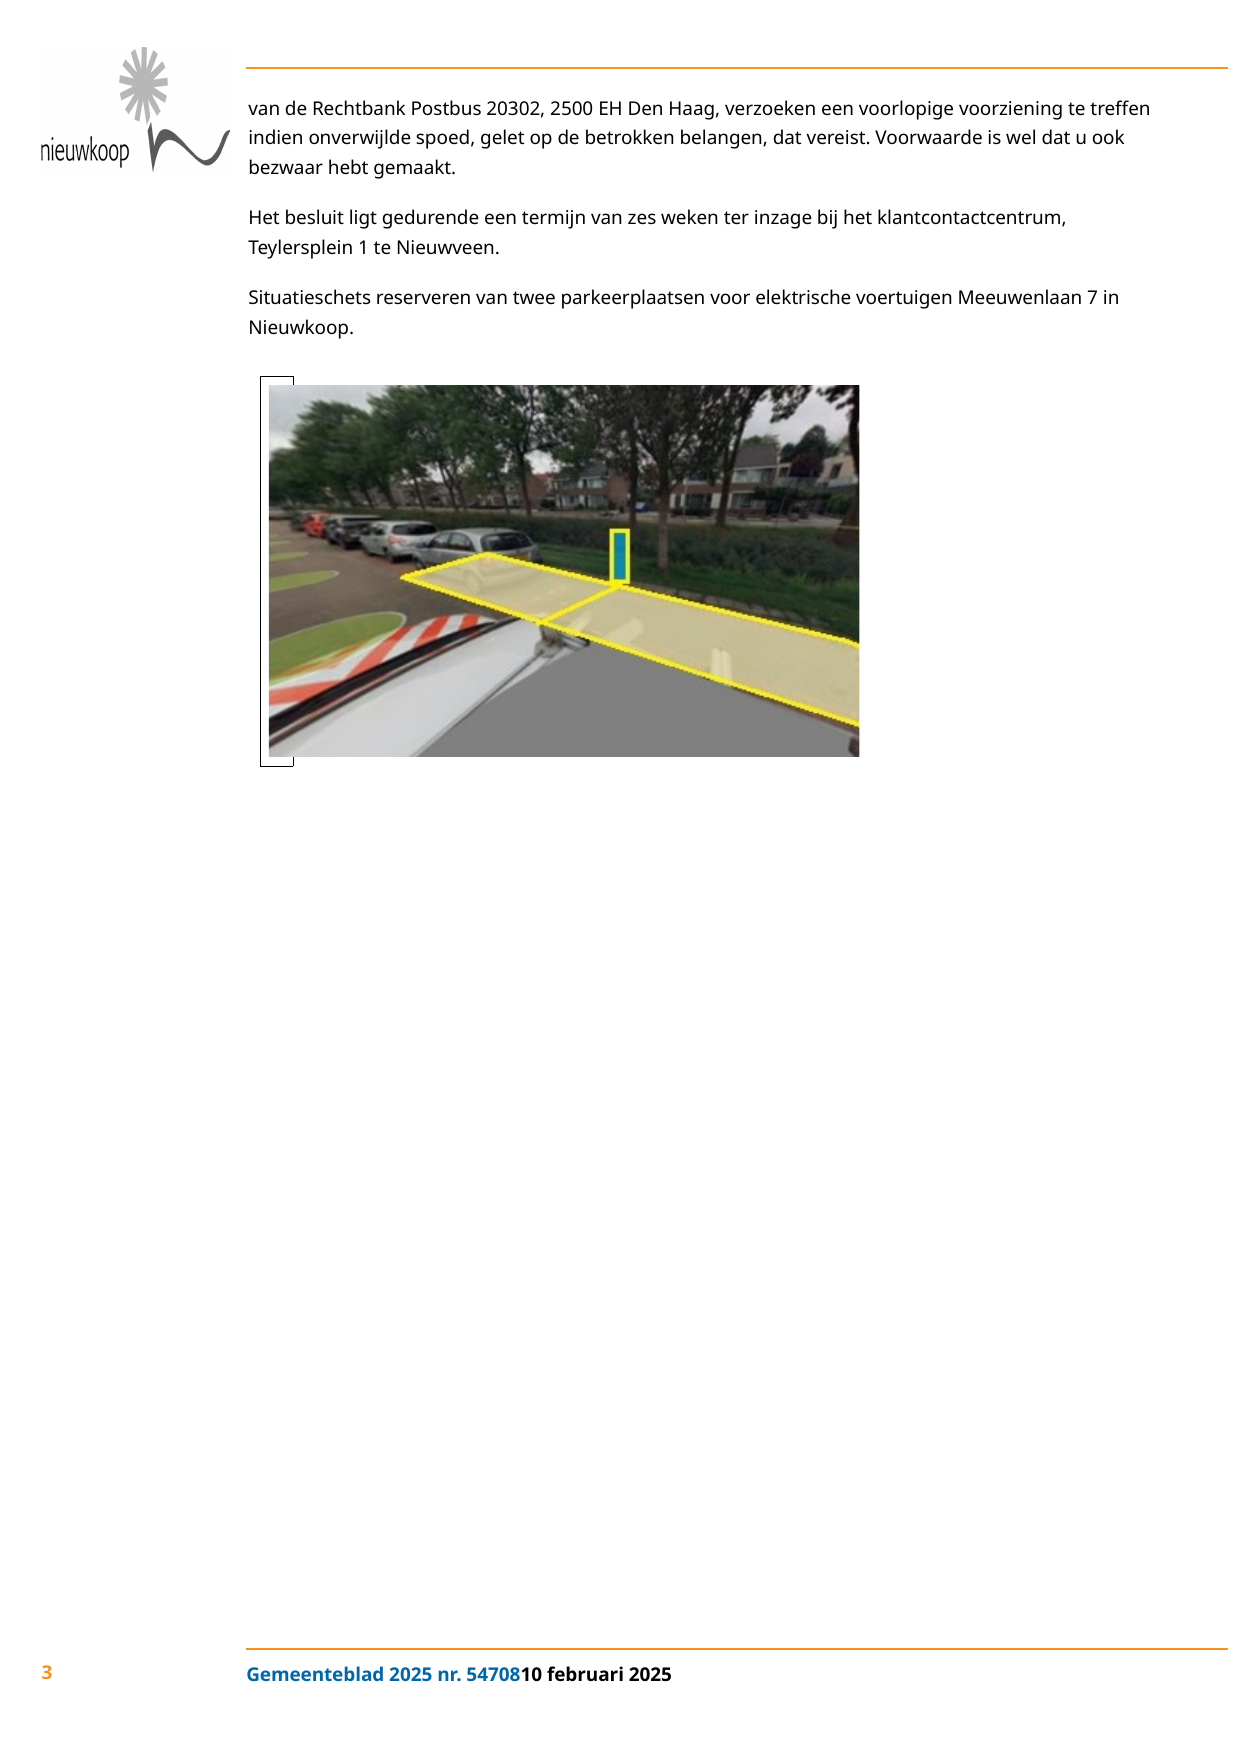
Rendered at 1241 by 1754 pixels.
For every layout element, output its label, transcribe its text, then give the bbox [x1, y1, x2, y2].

picture [41, 47, 231, 172]
text van de Rechtbank Postbus 20302, 2500 EH Den Haag, verzoeken een voorlopige voorziening te treffen indien onverwijlde spoed, gelet op de betrokken belangen, dat vereist. Voorwaarde is wel dat u ook bezwaar hebt gemaakt. [248, 95, 1152, 180]
text Het besluit ligt gedurende een termijn van zes weken ter inzage bij het klantcontactcentrum, Teylersplein 1 te Nieuwveen. [248, 204, 1152, 260]
text Situatieschets reserveren van twee parkeerplaatsen voor elektrische voertuigen Meeuwenlaan 7 in Nieuwkoop. [248, 284, 1152, 340]
picture [268, 385, 860, 757]
